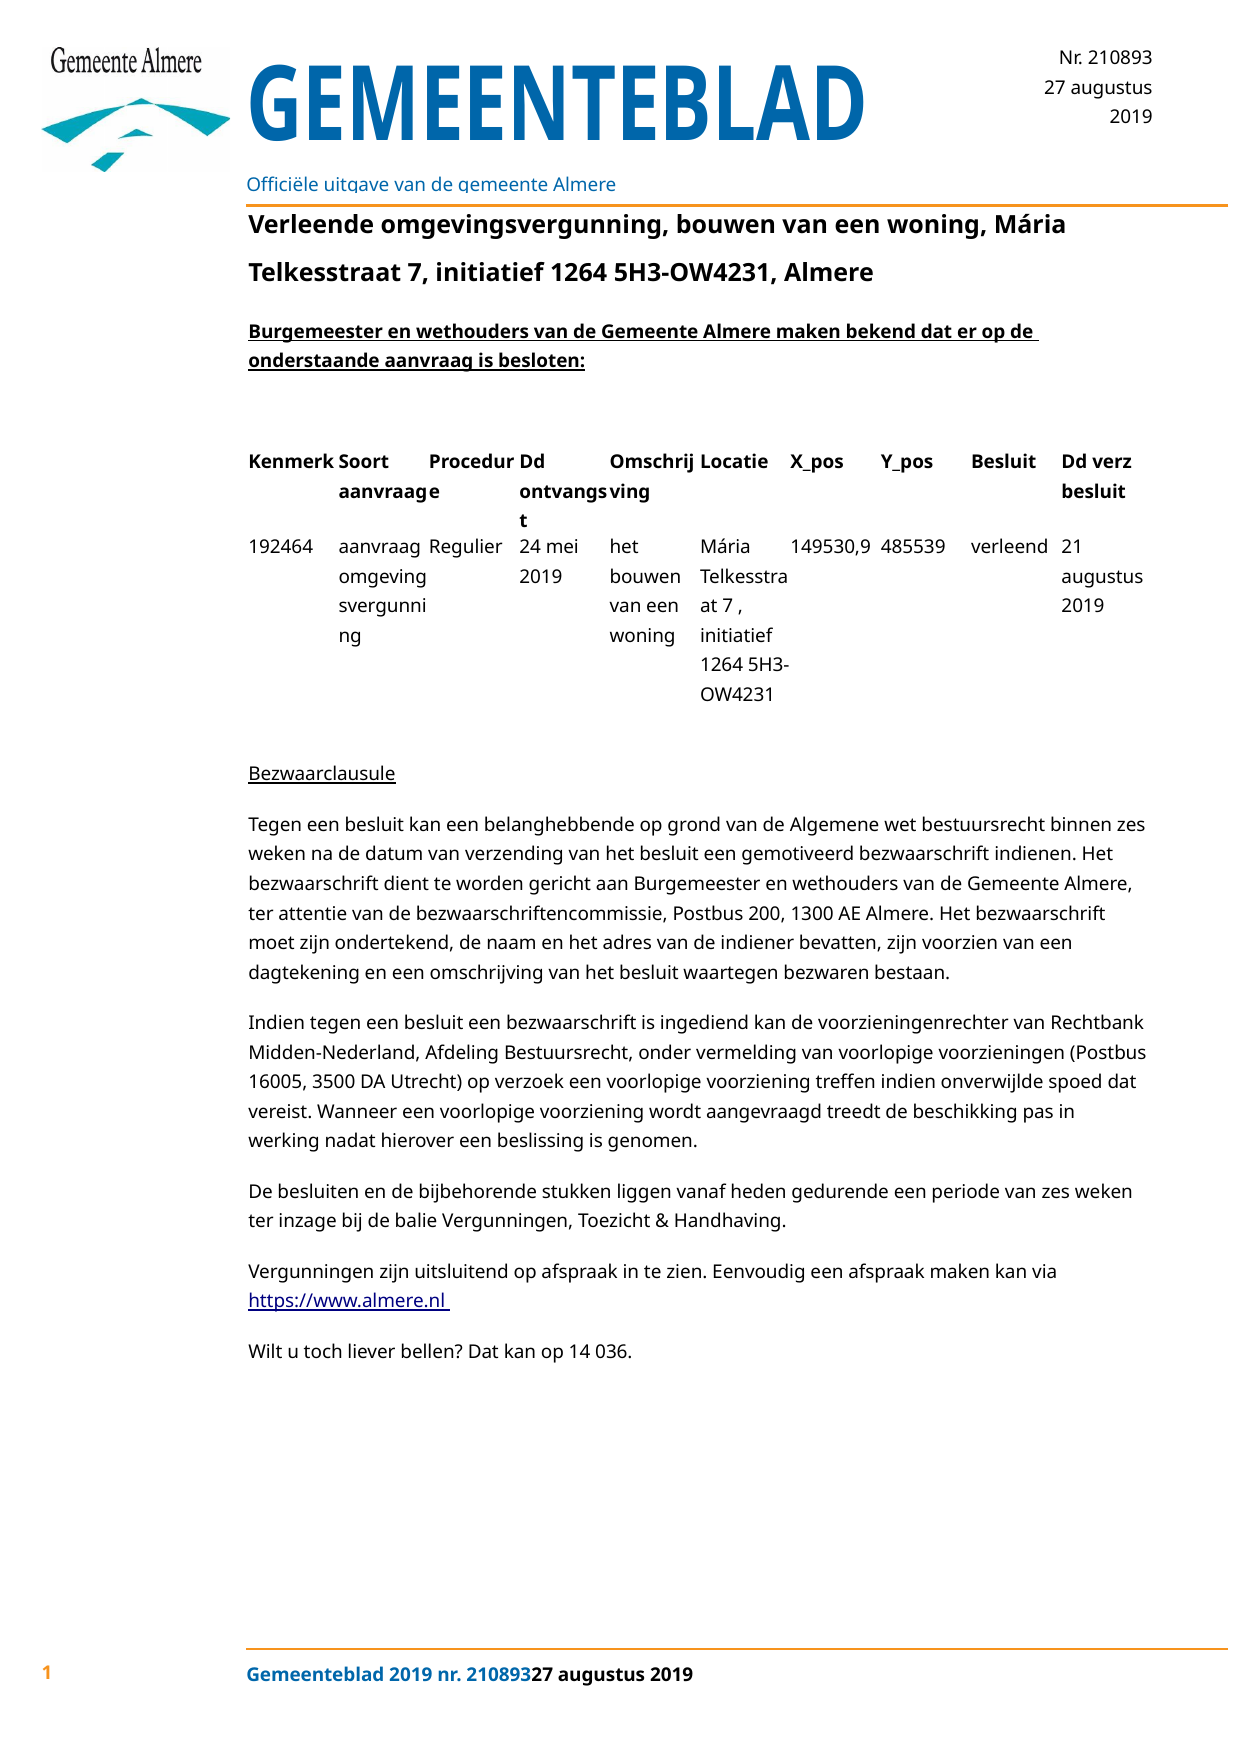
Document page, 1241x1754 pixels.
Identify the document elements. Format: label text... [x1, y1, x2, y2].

text Wilt u toch liever bellen? Dat kan op 14 036. [248, 1338, 1152, 1364]
table_header Y_pos [881, 449, 971, 533]
table_header Besluit [971, 449, 1061, 533]
table_header Kenmerk [248, 449, 338, 533]
table_cell verleend [971, 533, 1061, 707]
text Vergunningen zijn uitsluitend op afspraak in te zien. Eenvoudig een afspraak maken kan via https://www.almere.nl [248, 1258, 1152, 1313]
table_header X_pos [790, 449, 881, 533]
table_cell 21 augustus 2019 [1061, 533, 1152, 707]
table_header Dd verz besluit [1061, 449, 1152, 533]
table_header Dd ontvangst [519, 449, 609, 533]
text Burgemeester en wethouders van de Gemeente Almere maken bekend dat er op de onderstaande aanvraag is besloten: [248, 318, 1152, 373]
text Verleende omgevingsvergunning, bouwen van een woning, Mária Telkesstraat 7, initiatief 1264 5H3-OW4231, Almere [248, 207, 1152, 288]
text De besluiten en de bijbehorende stukken liggen vanaf heden gedurende een periode van zes weken ter inzage bij de balie Vergunningen, Toezicht & Handhaving. [248, 1178, 1152, 1233]
table_cell Regulier [429, 533, 519, 707]
text Tegen een besluit kan een belanghebbende op grond van de Algemene wet bestuursrecht binnen zes weken na de datum van verzending van het besluit een gemotiveerd bezwaarschrift indienen. Het bezwaarschrift dient te worden gericht aan Burgemeester en wethouders van de Gemeente Almere, ter attentie van de bezwaarschriftencommissie, Postbus 200, 1300 AE Almere. Het bezwaarschrift moet zijn ondertekend, de naam en het adres van de indiener bevatten, zijn voorzien van een dagtekening en een omschrijving van het besluit waartegen bezwaren bestaan. [248, 811, 1152, 985]
table_cell 485539 [881, 533, 971, 707]
table_header Omschrijving [609, 449, 700, 533]
table_cell aanvraag omgevingsvergunning [338, 533, 429, 707]
picture [41, 47, 231, 172]
table_header Soort aanvraag [338, 449, 429, 533]
table_cell 24 mei 2019 [519, 533, 609, 707]
text Bezwaarclausule [248, 761, 1152, 786]
table_cell Mária Telkesstraat 7 , initiatief 1264 5H3-OW4231 [700, 533, 790, 707]
text Indien tegen een besluit een bezwaarschrift is ingediend kan de voorzieningenrechter van Rechtbank Midden-Nederland, Afdeling Bestuursrecht, onder vermelding van voorlopige voorzieningen (Postbus 16005, 3500 DA Utrecht) op verzoek een voorlopige voorziening treffen indien onverwijlde spoed dat vereist. Wanneer een voorlopige voorziening wordt aangevraagd treedt de beschikking pas in werking nadat hierover een beslissing is genomen. [248, 1009, 1152, 1153]
table_cell 192464 [248, 533, 338, 707]
table_cell 149530,9 [790, 533, 881, 707]
table_header Locatie [700, 449, 790, 533]
table_header Procedure [429, 449, 519, 533]
table_cell het bouwen van een woning [609, 533, 700, 707]
